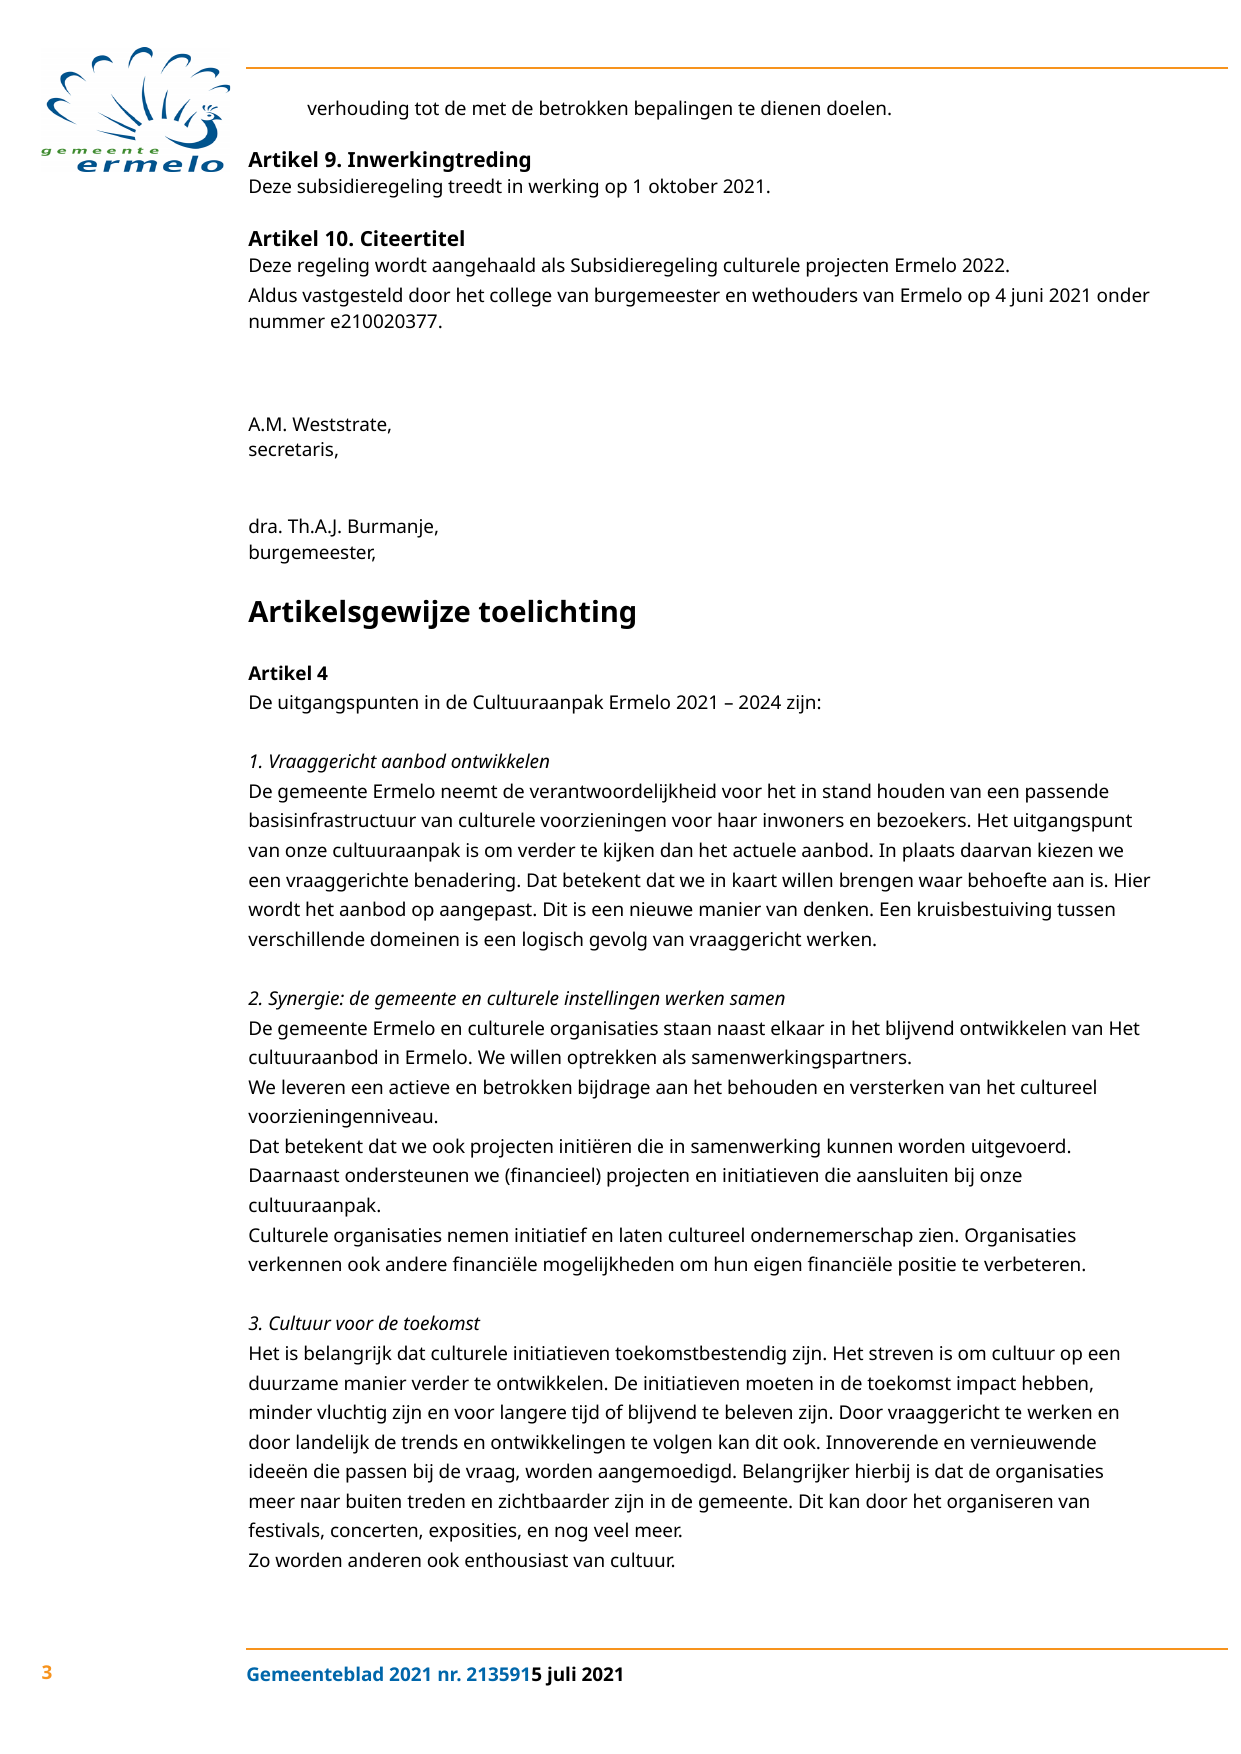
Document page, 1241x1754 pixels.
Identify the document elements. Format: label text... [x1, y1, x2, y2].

text De gemeente Ermelo neemt de verantwoordelijkheid voor het in stand houden van een passende basisinfrastructuur van culturele voorzieningen voor haar inwoners en bezoekers. Het uitgangspunt van onze cultuuraanpak is om verder te kijken dan het actuele aanbod. In plaats daarvan kiezen we een vraaggerichte benadering. Dat betekent dat we in kaart willen brengen waar behoefte aan is. Hier wordt het aanbod op aangepast. Dit is een nieuwe manier van denken. Een kruisbestuiving tussen verschillende domeinen is een logisch gevolg van vraaggericht werken. [248, 778, 1152, 952]
text Deze regeling wordt aangehaald als Subsidieregeling culturele projecten Ermelo 2022. [248, 252, 1152, 278]
text De gemeente Ermelo en culturele organisaties staan naast elkaar in het blijvend ontwikkelen van Het cultuuraanbod in Ermelo. We willen optrekken als samenwerkingspartners. [248, 1015, 1152, 1070]
text secretaris, [248, 436, 1152, 462]
text A.M. Weststrate, [248, 411, 1152, 436]
text burgemeester, [248, 539, 1152, 565]
text Deze subsidieregeling treedt in werking op 1 oktober 2021. [248, 174, 1152, 199]
text Culturele organisaties nemen initiatief en laten cultureel ondernemerschap zien. Organisaties verkennen ook andere financiële mogelijkheden om hun eigen financiële positie te verbeteren. [248, 1222, 1152, 1277]
text Artikelsgewijze toelichting [248, 591, 1152, 631]
text Dat betekent dat we ook projecten initiëren die in samenwerking kunnen worden uitgevoerd. Daarnaast ondersteunen we (financieel) projecten en initiatieven die aansluiten bij onze cultuuraanpak. [248, 1133, 1152, 1218]
text Zo worden anderen ook enthousiast van cultuur. [248, 1547, 1152, 1573]
text De uitgangspunten in de Cultuuraanpak Ermelo 2021 – 2024 zijn: [248, 689, 1152, 715]
text Artikel 9. Inwerkingtreding [248, 145, 1152, 174]
text We leveren een actieve en betrokken bijdrage aan het behouden en versterken van het cultureel voorzieningenniveau. [248, 1074, 1152, 1129]
text Artikel 4 [248, 660, 1152, 685]
text Het is belangrijk dat culturele initiatieven toekomstbestendig zijn. Het streven is om cultuur op een duurzame manier verder te ontwikkelen. De initiatieven moeten in de toekomst impact hebben, minder vluchtig zijn en voor langere tijd of blijvend te beleven zijn. Door vraaggericht te werken en door landelijk de trends en ontwikkelingen te volgen kan dit ook. Innoverende en vernieuwende ideeën die passen bij de vraag, worden aangemoedigd. Belangrijker hierbij is dat de organisaties meer naar buiten treden en zichtbaarder zijn in de gemeente. Dit kan door het organiseren van festivals, concerten, exposities, en nog veel meer. [248, 1340, 1152, 1543]
text 2. Synergie: de gemeente en culturele instellingen werken samen [248, 985, 1152, 1011]
text 3. Cultuur voor de toekomst [248, 1311, 1152, 1336]
text Artikel 10. Citeertitel [248, 224, 1152, 252]
text 1. Vraaggericht aanbod ontwikkelen [248, 748, 1152, 774]
list verhouding tot de met de betrokken bepalingen te dienen doelen. [248, 95, 1152, 121]
picture [41, 47, 231, 172]
text dra. Th.A.J. Burmanje, [248, 514, 1152, 539]
text Aldus vastgesteld door het college van burgemeester en wethouders van Ermelo op 4 juni 2021 onder nummer e210020377. [248, 282, 1152, 333]
